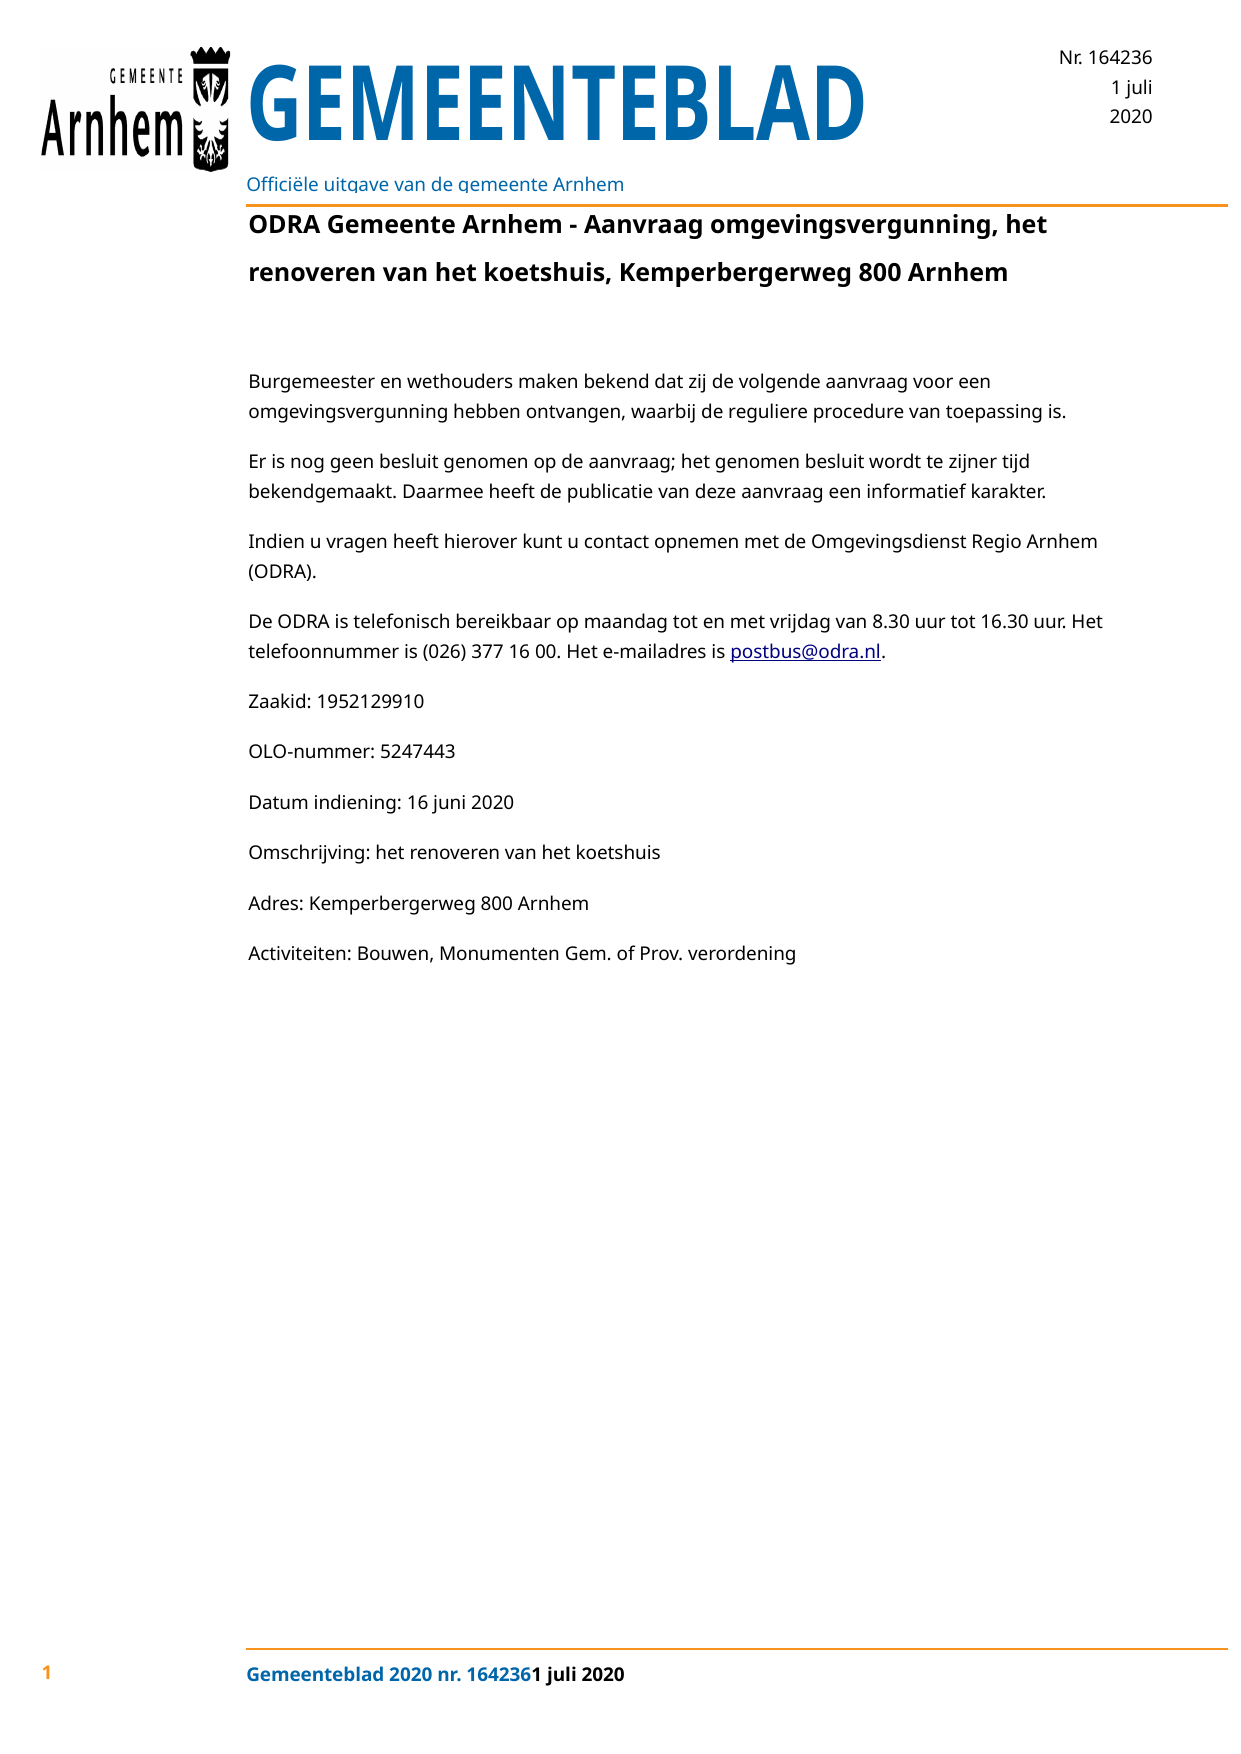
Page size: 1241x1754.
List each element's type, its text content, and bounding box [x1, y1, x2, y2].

text Omschrijving: het renoveren van het koetshuis [248, 839, 1152, 865]
text Datum indiening: 16 juni 2020 [248, 789, 1152, 815]
picture [41, 47, 231, 172]
text Burgemeester en wethouders maken bekend dat zij de volgende aanvraag voor een omgevingsvergunning hebben ontvangen, waarbij de reguliere procedure van toepassing is. [248, 368, 1152, 424]
text Indien u vragen heeft hierover kunt u contact opnemen met de Omgevingsdienst Regio Arnhem (ODRA). [248, 528, 1152, 584]
text De ODRA is telefonisch bereikbaar op maandag tot en met vrijdag van 8.30 uur tot 16.30 uur. Het telefoonnummer is (026) 377 16 00. Het e-mailadres is postbus@odra.nl. [248, 608, 1152, 664]
text OLO-nummer: 5247443 [248, 739, 1152, 764]
text Zaakid: 1952129910 [248, 688, 1152, 714]
text Er is nog geen besluit genomen op de aanvraag; het genomen besluit wordt te zijner tijd bekendgemaakt. Daarmee heeft de publicatie van deze aanvraag een informatief karakter. [248, 448, 1152, 504]
text Adres: Kemperbergerweg 800 Arnhem [248, 890, 1152, 916]
text Activiteiten: Bouwen, Monumenten Gem. of Prov. verordening [248, 940, 1152, 966]
text ODRA Gemeente Arnhem - Aanvraag omgevingsvergunning, het renoveren van het koetshuis, Kemperbergerweg 800 Arnhem [248, 207, 1152, 288]
